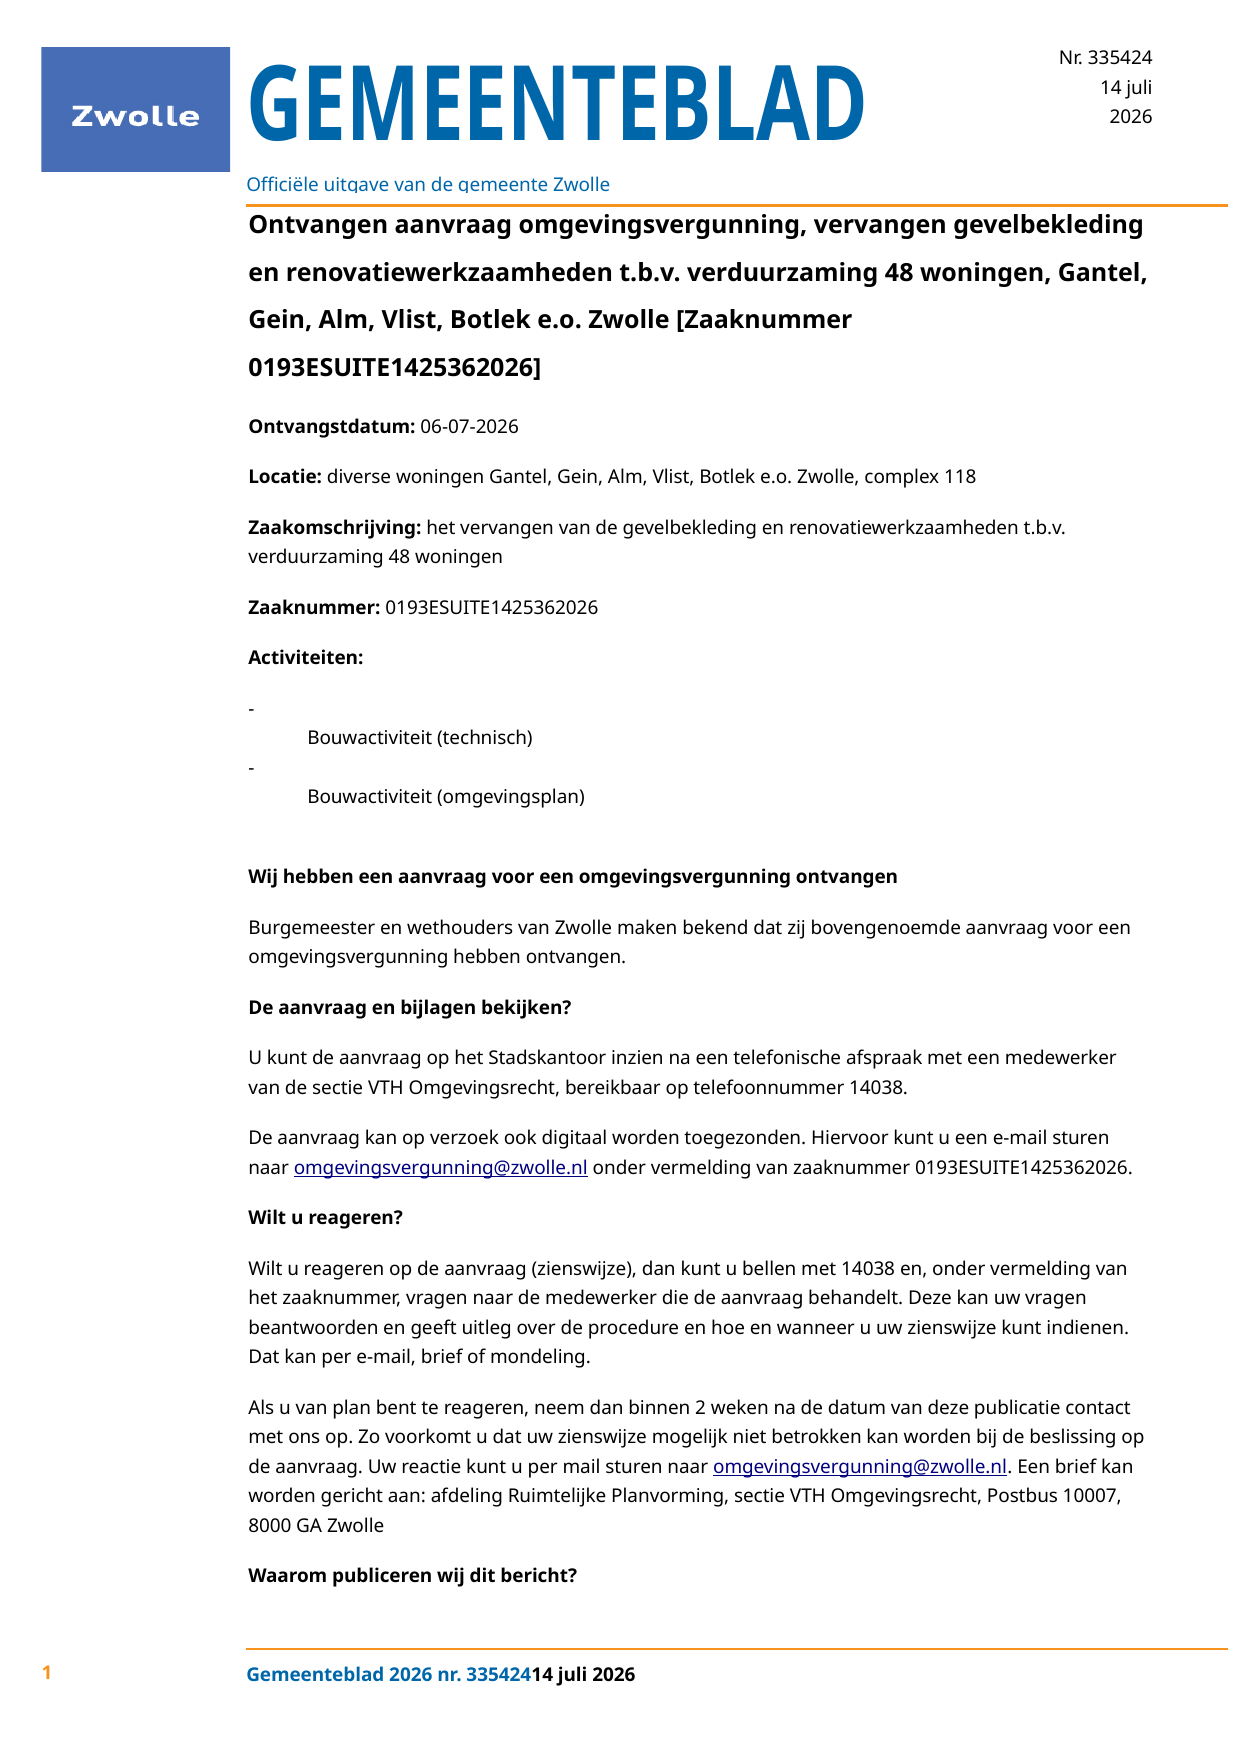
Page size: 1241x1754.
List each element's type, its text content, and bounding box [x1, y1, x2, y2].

text Ontvangen aanvraag omgevingsvergunning, vervangen gevelbekleding en renovatiewerkzaamheden t.b.v. verduurzaming 48 woningen, Gantel, Gein, Alm, Vlist, Botlek e.o. Zwolle [Zaaknummer 0193ESUITE1425362026] [248, 207, 1152, 384]
text Locatie: diverse woningen Gantel, Gein, Alm, Vlist, Botlek e.o. Zwolle, complex 118 [248, 463, 1152, 489]
text Activiteiten: [248, 644, 1152, 670]
text Ontvangstdatum: 06-07-2026 [248, 413, 1152, 439]
text Wilt u reageren? [248, 1204, 1152, 1230]
text De aanvraag kan op verzoek ook digitaal worden toegezonden. Hiervoor kunt u een e-mail sturen naar omgevingsvergunning@zwolle.nl onder vermelding van zaaknummer 0193ESUITE1425362026. [248, 1124, 1152, 1180]
picture [41, 47, 231, 172]
text Zaakomschrijving: het vervangen van de gevelbekleding en renovatiewerkzaamheden t.b.v. verduurzaming 48 woningen [248, 514, 1152, 569]
list Bouwactiviteit (technisch) [248, 724, 1152, 750]
text Wilt u reageren op de aanvraag (zienswijze), dan kunt u bellen met 14038 en, onder vermelding van het zaaknummer, vragen naar de medewerker die de aanvraag behandelt. Deze kan uw vragen beantwoorden en geeft uitleg over de procedure en hoe en wanneer u uw zienswijze kunt indienen. Dat kan per e-mail, brief of mondeling. [248, 1255, 1152, 1369]
text Als u van plan bent te reageren, neem dan binnen 2 weken na de datum van deze publicatie contact met ons op. Zo voorkomt u dat uw zienswijze mogelijk niet betrokken kan worden bij de beslissing op de aanvraag. Uw reactie kunt u per mail sturen naar omgevingsvergunning@zwolle.nl. Een brief kan worden gericht aan: afdeling Ruimtelijke Planvorming, sectie VTH Omgevingsrecht, Postbus 10007, 8000 GA Zwolle [248, 1394, 1152, 1538]
list Bouwactiviteit (omgevingsplan) [248, 783, 1152, 809]
text De aanvraag en bijlagen bekijken? [248, 994, 1152, 1020]
text Zaaknummer: 0193ESUITE1425362026 [248, 594, 1152, 620]
text Burgemeester en wethouders van Zwolle maken bekend dat zij bovengenoemde aanvraag voor een omgevingsvergunning hebben ontvangen. [248, 914, 1152, 969]
text Wij hebben een aanvraag voor een omgevingsvergunning ontvangen [248, 863, 1152, 889]
text Waarom publiceren wij dit bericht? [248, 1563, 1152, 1588]
text U kunt de aanvraag op het Stadskantoor inzien na een telefonische afspraak met een medewerker van de sectie VTH Omgevingsrecht, bereikbaar op telefoonnummer 14038. [248, 1044, 1152, 1100]
